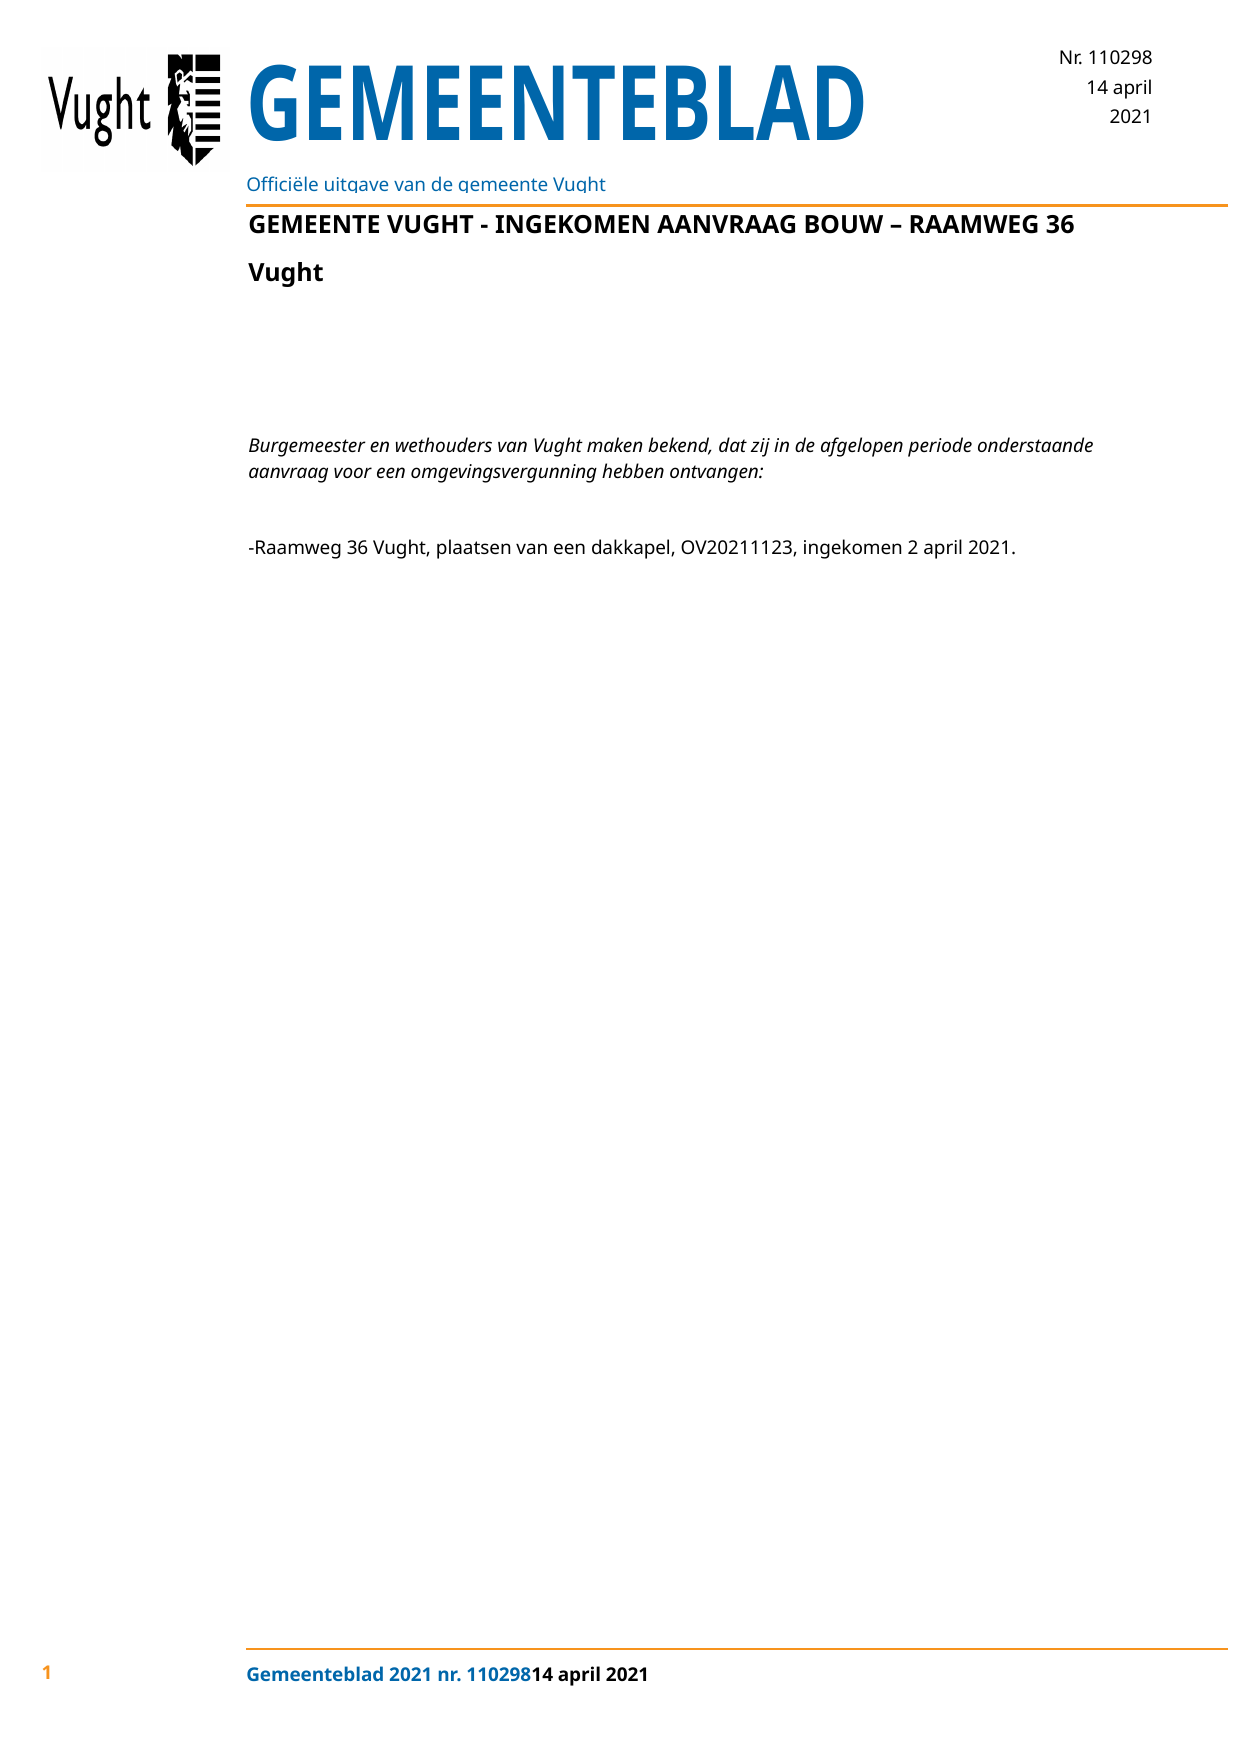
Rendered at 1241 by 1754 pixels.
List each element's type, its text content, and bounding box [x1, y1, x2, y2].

text GEMEENTE VUGHT - INGEKOMEN AANVRAAG BOUW – RAAMWEG 36 Vught [248, 207, 1152, 288]
text Burgemeester en wethouders van Vught maken bekend, dat zij in de afgelopen periode onderstaande aanvraag voor een omgevingsvergunning hebben ontvangen: [248, 432, 1152, 484]
picture [41, 47, 231, 172]
text -Raamweg 36 Vught, plaatsen van een dakkapel, OV20211123, ingekomen 2 april 2021. [248, 534, 1152, 560]
